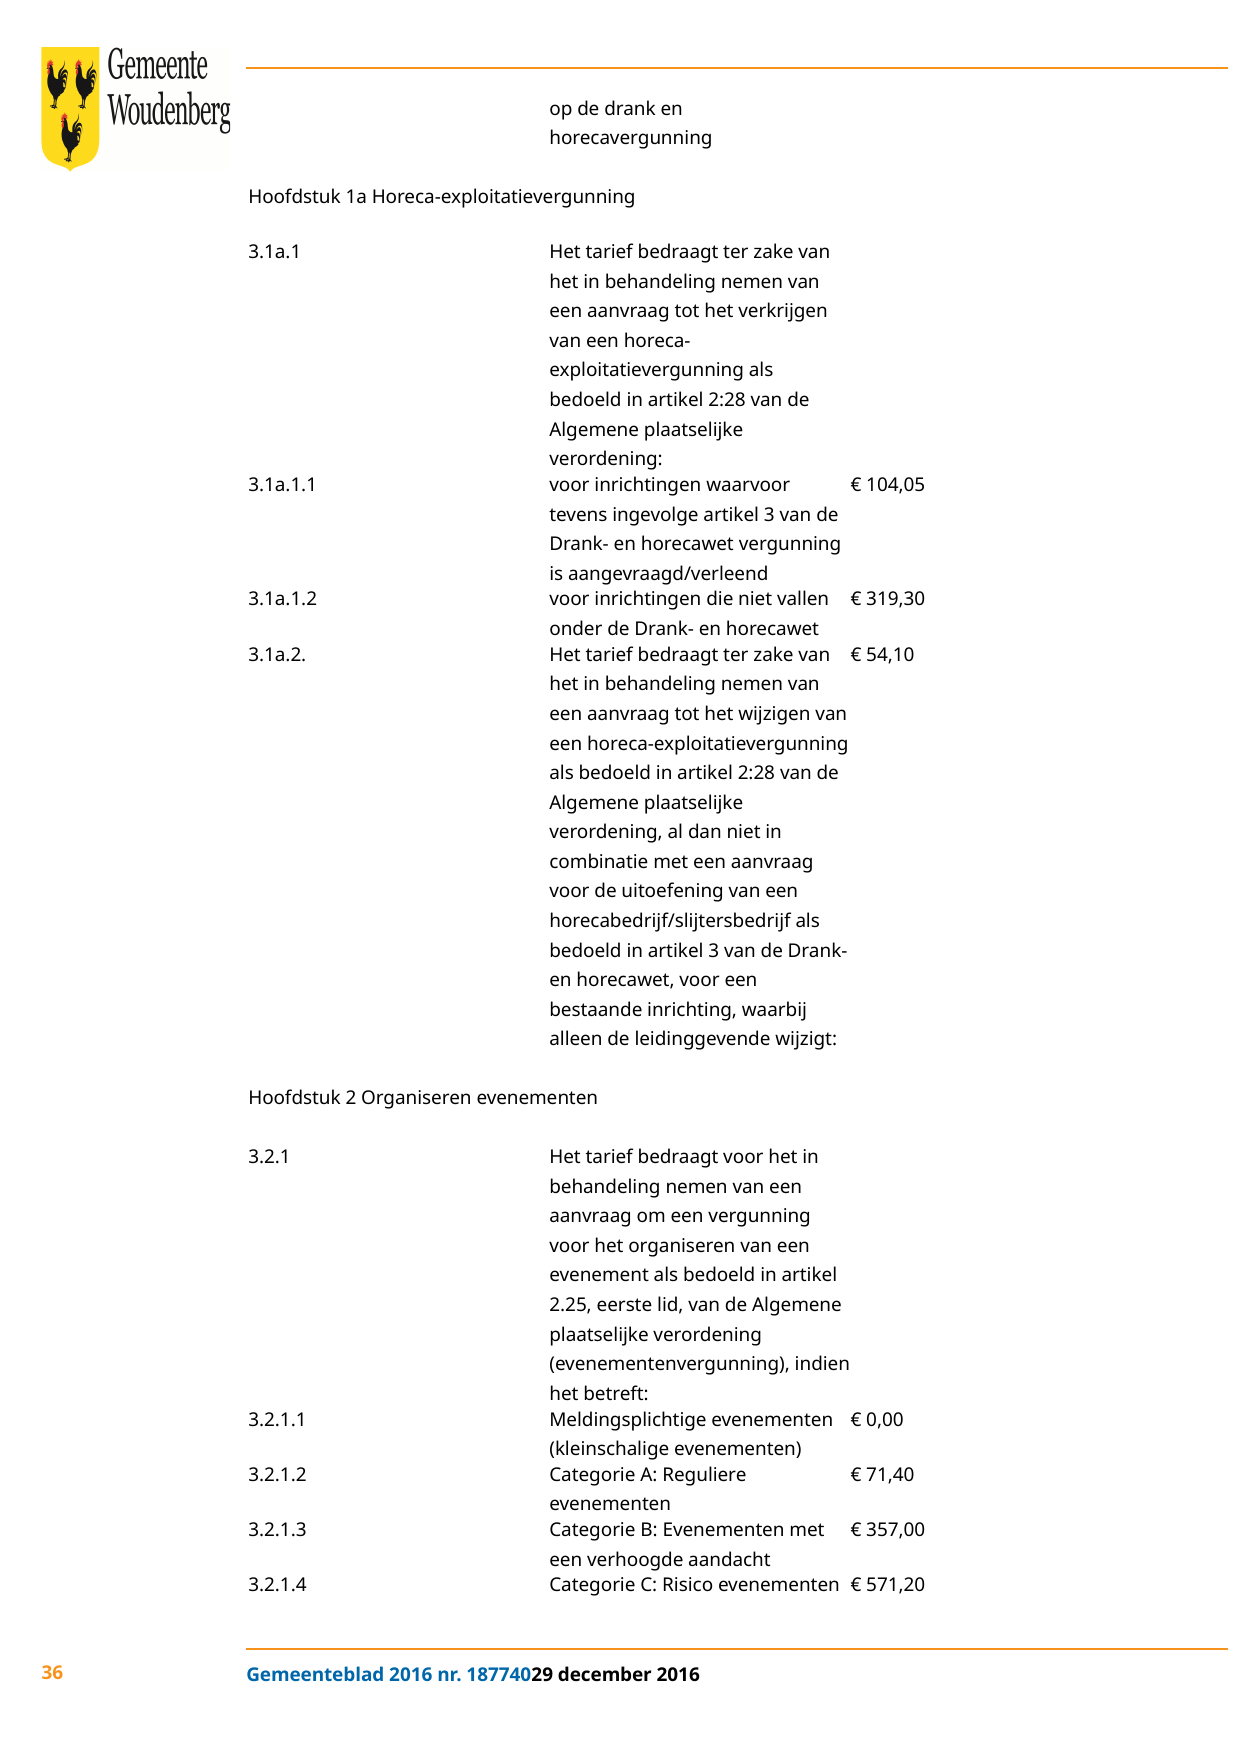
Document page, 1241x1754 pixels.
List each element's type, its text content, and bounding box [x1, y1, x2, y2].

table_cell € 54,10 [850, 641, 1152, 1051]
table_cell Het tarief bedraagt ter zake van het in behandeling nemen van een aanvraag tot het verkrijgen van een horeca-exploitatievergunning als bedoeld in artikel 2:28 van de Algemene plaatselijke verordening: [549, 238, 850, 471]
table_cell voor inrichtingen waarvoor tevens ingevolge artikel 3 van de Drank- en horecawet vergunning is aangevraagd/verleend [549, 471, 850, 586]
table_cell 3.1a.1 [248, 238, 549, 471]
text Hoofdstuk 1a Horeca-exploitatievergunning [248, 183, 1152, 209]
table_cell Het tarief bedraagt ter zake van het in behandeling nemen van een aanvraag tot het wijzigen van een horeca-exploitatievergunning als bedoeld in artikel 2:28 van de Algemene plaatselijke verordening, al dan niet in combinatie met een aanvraag voor de uitoefening van een horecabedrijf/slijtersbedrijf als bedoeld in artikel 3 van de Drank- en horecawet, voor een bestaande inrichting, waarbij alleen de leidinggevende wijzigt: [549, 641, 850, 1051]
table_cell € 571,20 [850, 1572, 1152, 1597]
table_header [850, 213, 1152, 238]
table_cell 3.2.1.1 [248, 1406, 549, 1461]
text Hoofdstuk 2 Organiseren evenementen [248, 1084, 1152, 1110]
table_cell 3.1a.1.1 [248, 471, 549, 586]
table_cell Meldingsplichtige evenementen (kleinschalige evenementen) [549, 1406, 850, 1461]
table_cell Categorie A: Reguliere evenementen [549, 1461, 850, 1516]
table_cell 3.2.1.4 [248, 1572, 549, 1597]
table_cell op de drank en horecavergunning [549, 95, 850, 150]
table_cell 3.1a.2. [248, 641, 549, 1051]
table_cell [248, 95, 549, 150]
table_cell € 357,00 [850, 1516, 1152, 1572]
table_cell [850, 95, 1152, 150]
table_cell 3.2.1.3 [248, 1516, 549, 1572]
table_header [850, 1143, 1152, 1406]
table_cell € 0,00 [850, 1406, 1152, 1461]
table_cell Categorie B: Evenementen met een verhoogde aandacht [549, 1516, 850, 1572]
table_cell € 104,05 [850, 471, 1152, 586]
table_cell € 319,30 [850, 586, 1152, 641]
table_cell voor inrichtingen die niet vallen onder de Drank- en horecawet [549, 586, 850, 641]
table_header [549, 213, 850, 238]
table_cell 3.1a.1.2 [248, 586, 549, 641]
table_cell Categorie C: Risico evenementen [549, 1572, 850, 1597]
table_header Het tarief bedraagt voor het in behandeling nemen van een aanvraag om een vergunning voor het organiseren van een evenement als bedoeld in artikel 2.25, eerste lid, van de Algemene plaatselijke verordening (evenementenvergunning), indien het betreft: [549, 1143, 850, 1406]
table_header 3.2.1 [248, 1143, 549, 1406]
table_cell 3.2.1.2 [248, 1461, 549, 1516]
table_cell [850, 238, 1152, 471]
table_cell € 71,40 [850, 1461, 1152, 1516]
picture [41, 47, 231, 172]
table_header [248, 213, 549, 238]
